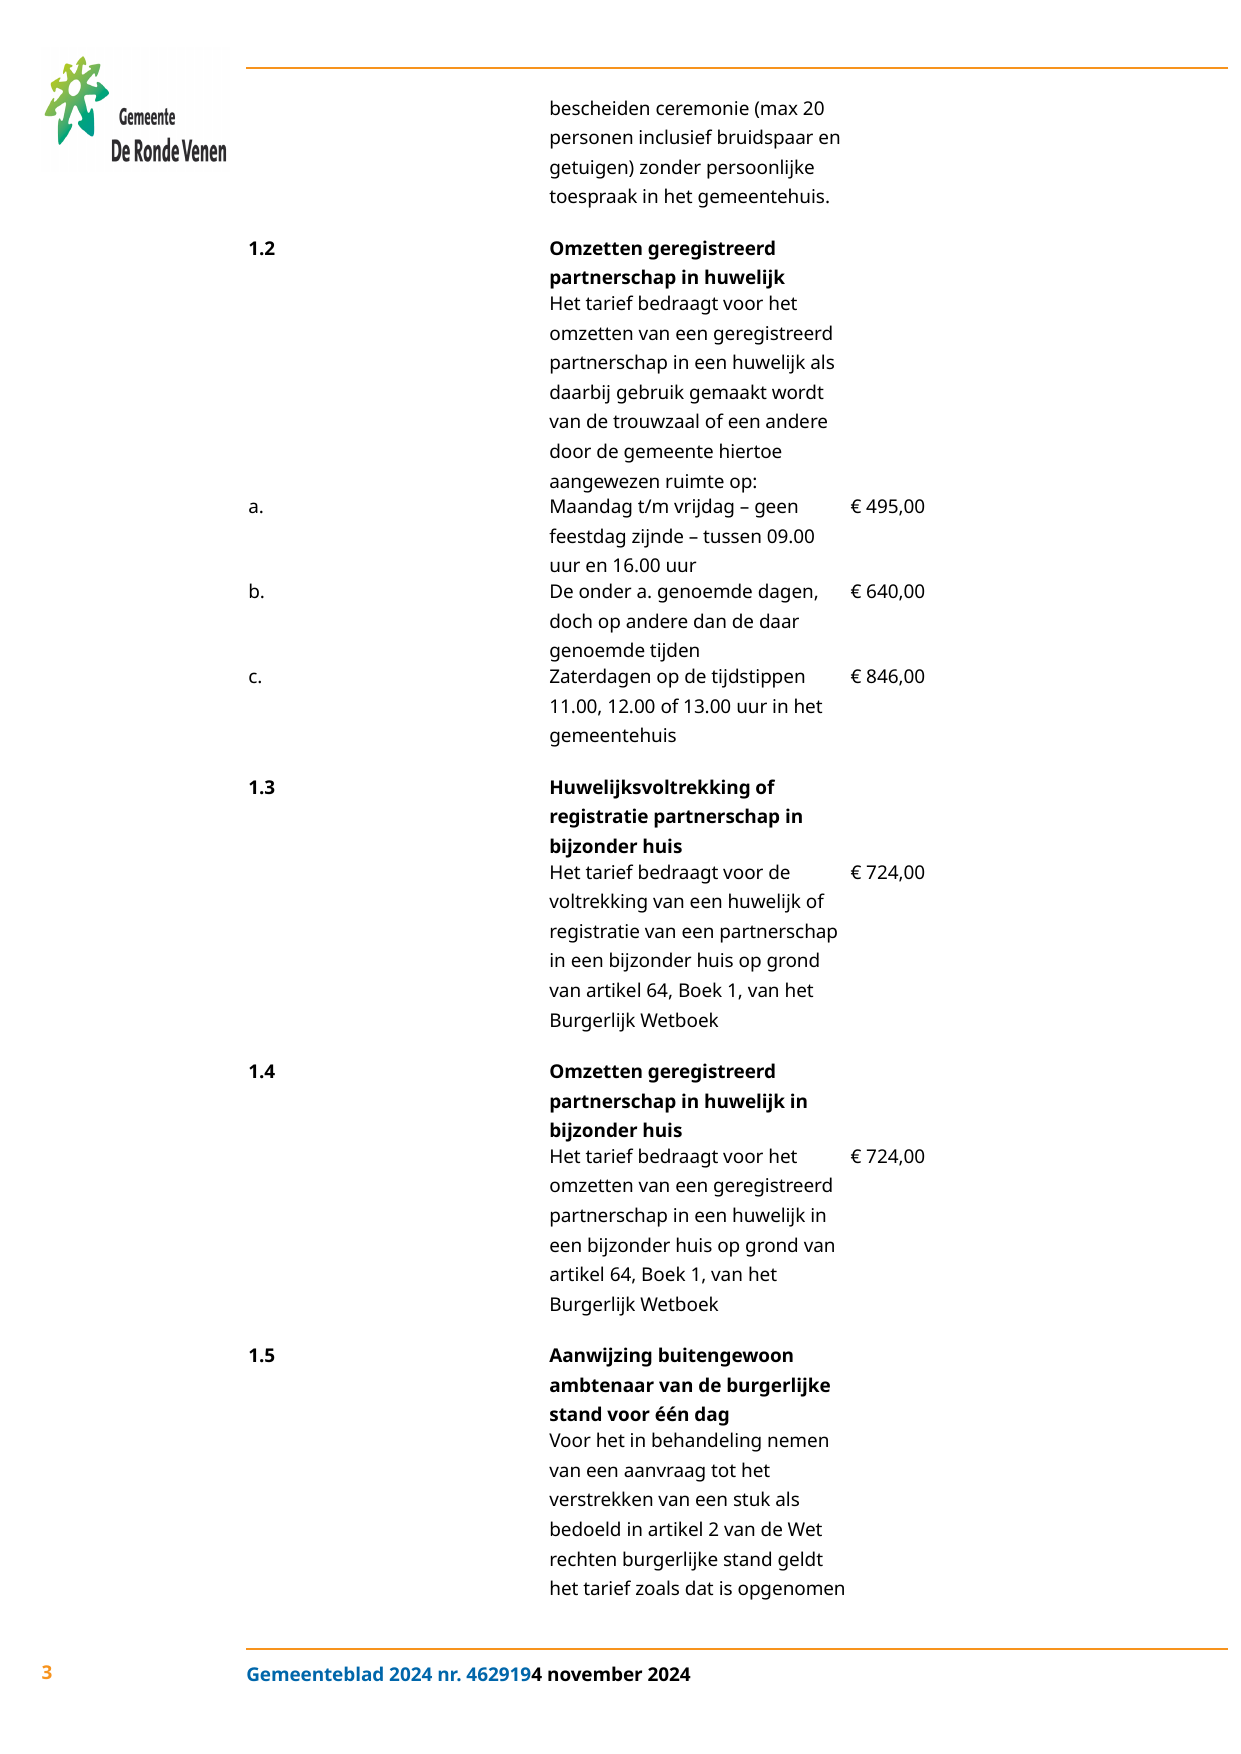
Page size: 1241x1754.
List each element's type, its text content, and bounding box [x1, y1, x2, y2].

table_cell [850, 209, 1152, 235]
table_cell [850, 774, 1152, 859]
table_cell € 846,00 [850, 663, 1152, 748]
table_cell [248, 1143, 549, 1317]
table_cell 1.5 [248, 1343, 549, 1427]
table_cell [850, 1343, 1152, 1427]
table_cell Het tarief bedraagt voor het omzetten van een geregistreerd partnerschap in een huwelijk in een bijzonder huis op grond van artikel 64, Boek 1, van het Burgerlijk Wetboek [549, 1143, 850, 1317]
table_cell Het tarief bedraagt voor de voltrekking van een huwelijk of registratie van een partnerschap in een bijzonder huis op grond van artikel 64, Boek 1, van het Burgerlijk Wetboek [549, 859, 850, 1032]
table_cell [549, 1033, 850, 1058]
table_cell [248, 1317, 549, 1342]
table_cell [850, 95, 1152, 209]
table_cell Zaterdagen op de tijdstippen 11.00, 12.00 of 13.00 uur in het gemeentehuis [549, 663, 850, 748]
table_cell € 640,00 [850, 579, 1152, 663]
table_cell [850, 235, 1152, 290]
table_cell [549, 1317, 850, 1342]
table_cell [248, 859, 549, 1032]
table_cell Voor het in behandeling nemen van een aanvraag tot het verstrekken van een stuk als bedoeld in artikel 2 van de Wet rechten burgerlijke stand geldt het tarief zoals dat is opgenomen [549, 1428, 850, 1601]
table_cell [248, 95, 549, 209]
table_cell 1.3 [248, 774, 549, 859]
table_cell 1.4 [248, 1058, 549, 1143]
table_cell [850, 1428, 1152, 1601]
table_cell Omzetten geregistreerd partnerschap in huwelijk in bijzonder huis [549, 1058, 850, 1143]
table_cell Maandag t/m vrijdag – geen feestdag zijnde – tussen 09.00 uur en 16.00 uur [549, 494, 850, 578]
table_cell De onder a. genoemde dagen, doch op andere dan de daar genoemde tijden [549, 579, 850, 663]
table_cell Aanwijzing buitengewoon ambtenaar van de burgerlijke stand voor één dag [549, 1343, 850, 1427]
table_cell [248, 209, 549, 235]
table_cell [248, 1033, 549, 1058]
table_cell 1.2 [248, 235, 549, 290]
table_cell c. [248, 663, 549, 748]
table_cell [248, 290, 549, 493]
table_cell [248, 748, 549, 774]
table_cell Huwelijksvoltrekking of registratie partnerschap in bijzonder huis [549, 774, 850, 859]
table_cell [850, 1058, 1152, 1143]
table_cell [549, 748, 850, 774]
table_cell € 724,00 [850, 1143, 1152, 1317]
table_cell [850, 1033, 1152, 1058]
table_cell Omzetten geregistreerd partnerschap in huwelijk [549, 235, 850, 290]
table_cell [850, 1317, 1152, 1342]
table_cell [248, 1428, 549, 1601]
table_cell b. [248, 579, 549, 663]
table_cell € 724,00 [850, 859, 1152, 1032]
table_cell Het tarief bedraagt voor het omzetten van een geregistreerd partnerschap in een huwelijk als daarbij gebruik gemaakt wordt van de trouwzaal of een andere door de gemeente hiertoe aangewezen ruimte op: [549, 290, 850, 493]
table_cell € 495,00 [850, 494, 1152, 578]
table_cell a. [248, 494, 549, 578]
table_cell bescheiden ceremonie (max 20 personen inclusief bruidspaar en getuigen) zonder persoonlijke toespraak in het gemeentehuis. [549, 95, 850, 209]
table_cell [850, 290, 1152, 493]
table_cell [549, 209, 850, 235]
table_cell [850, 748, 1152, 774]
picture [41, 47, 231, 172]
